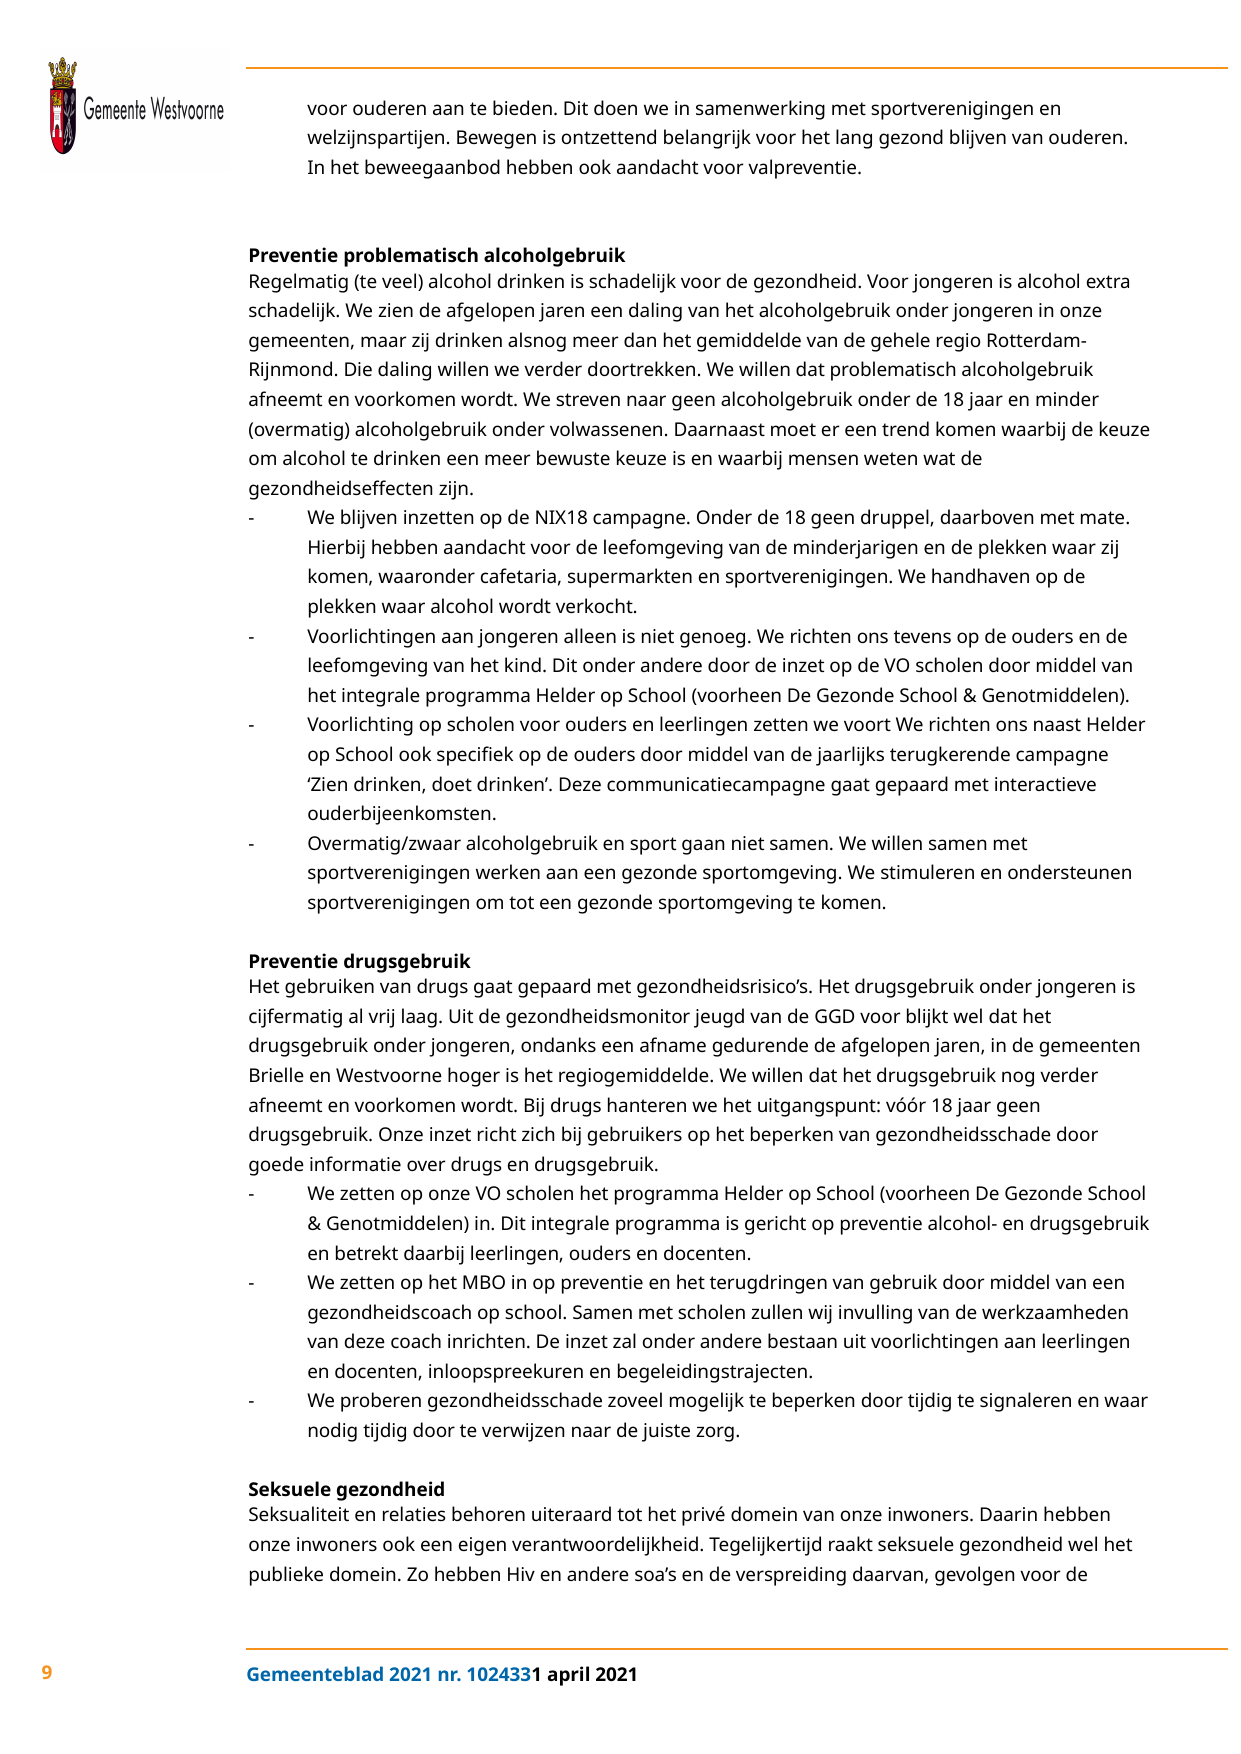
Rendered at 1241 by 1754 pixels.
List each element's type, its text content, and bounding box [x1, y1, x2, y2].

table_cell Regelmatig (te veel) alcohol drinken is schadelijk voor de gezondheid. Voor jongeren is alcohol extra schadelijk. We zien de afgelopen jaren een daling van het alcoholgebruik onder jongeren in onze gemeenten, maar zij drinken alsnog meer dan het gemiddelde van de gehele regio Rotterdam-Rijnmond. Die daling willen we verder doortrekken. We willen dat problematisch alcoholgebruik afneemt en voorkomen wordt. We streven naar geen alcoholgebruik onder de 18 jaar en minder (overmatig) alcoholgebruik onder volwassenen. Daarnaast moet er een trend komen waarbij de keuze om alcohol te drinken een meer bewuste keuze is en waarbij mensen weten wat de gezondheidseffecten zijn. We blijven inzetten op de NIX18 campagne. Onder de 18 geen druppel, daarboven met mate. Hierbij hebben aandacht voor de leefomgeving van de minderjarigen en de plekken waar zij komen, waaronder cafetaria, supermarkten en sportverenigingen. We handhaven op de plekken waar alcohol wordt verkocht. Voorlichtingen aan jongeren alleen is niet genoeg. We richten ons tevens op de ouders en de leefomgeving van het kind. Dit onder andere door de inzet op de VO scholen door middel van het integrale programma Helder op School (voorheen De Gezonde School & Genotmiddelen). Voorlichting op scholen voor ouders en leerlingen zetten we voort We richten ons naast Helder op School ook specifiek op de ouders door middel van de jaarlijks terugkerende campagne ‘Zien drinken, doet drinken’. Deze communicatiecampagne gaat gepaard met interactieve ouderbijeenkomsten. Overmatig/zwaar alcoholgebruik en sport gaan niet samen. We willen samen met sportverenigingen werken aan een gezonde sportomgeving. We stimuleren en ondersteunen sportverenigingen om tot een gezonde sportomgeving te komen. [248, 268, 1152, 915]
table_header Seksuele gezondheid [248, 1476, 1152, 1502]
table_header Preventie problematisch alcoholgebruik [248, 242, 1152, 268]
table_cell Seksualiteit en relaties behoren uiteraard tot het privé domein van onze inwoners. Daarin hebben onze inwoners ook een eigen verantwoordelijkheid. Tegelijkertijd raakt seksuele gezondheid wel het publieke domein. Zo hebben Hiv en andere soa’s en de verspreiding daarvan, gevolgen voor de [248, 1502, 1152, 1587]
table_cell voor ouderen aan te bieden. Dit doen we in samenwerking met sportverenigingen en welzijnspartijen. Bewegen is ontzettend belangrijk voor het lang gezond blijven van ouderen. In het beweegaanbod hebben ook aandacht voor valpreventie. [248, 95, 1152, 180]
table_header Preventie drugsgebruik [248, 948, 1152, 973]
table_cell Het gebruiken van drugs gaat gepaard met gezondheidsrisico’s. Het drugsgebruik onder jongeren is cijfermatig al vrij laag. Uit de gezondheidsmonitor jeugd van de GGD voor blijkt wel dat het drugsgebruik onder jongeren, ondanks een afname gedurende de afgelopen jaren, in de gemeenten Brielle en Westvoorne hoger is het regiogemiddelde. We willen dat het drugsgebruik nog verder afneemt en voorkomen wordt. Bij drugs hanteren we het uitgangspunt: vóór 18 jaar geen drugsgebruik. Onze inzet richt zich bij gebruikers op het beperken van gezondheidsschade door goede informatie over drugs en drugsgebruik. We zetten op onze VO scholen het programma Helder op School (voorheen De Gezonde School & Genotmiddelen) in. Dit integrale programma is gericht op preventie alcohol- en drugsgebruik en betrekt daarbij leerlingen, ouders en docenten. We zetten op het MBO in op preventie en het terugdringen van gebruik door middel van een gezondheidscoach op school. Samen met scholen zullen wij invulling van de werkzaamheden van deze coach inrichten. De inzet zal onder andere bestaan uit voorlichtingen aan leerlingen en docenten, inloopspreekuren en begeleidingstrajecten. We proberen gezondheidsschade zoveel mogelijk te beperken door tijdig te signaleren en waar nodig tijdig door te verwijzen naar de juiste zorg. [248, 974, 1152, 1443]
picture [41, 47, 231, 172]
